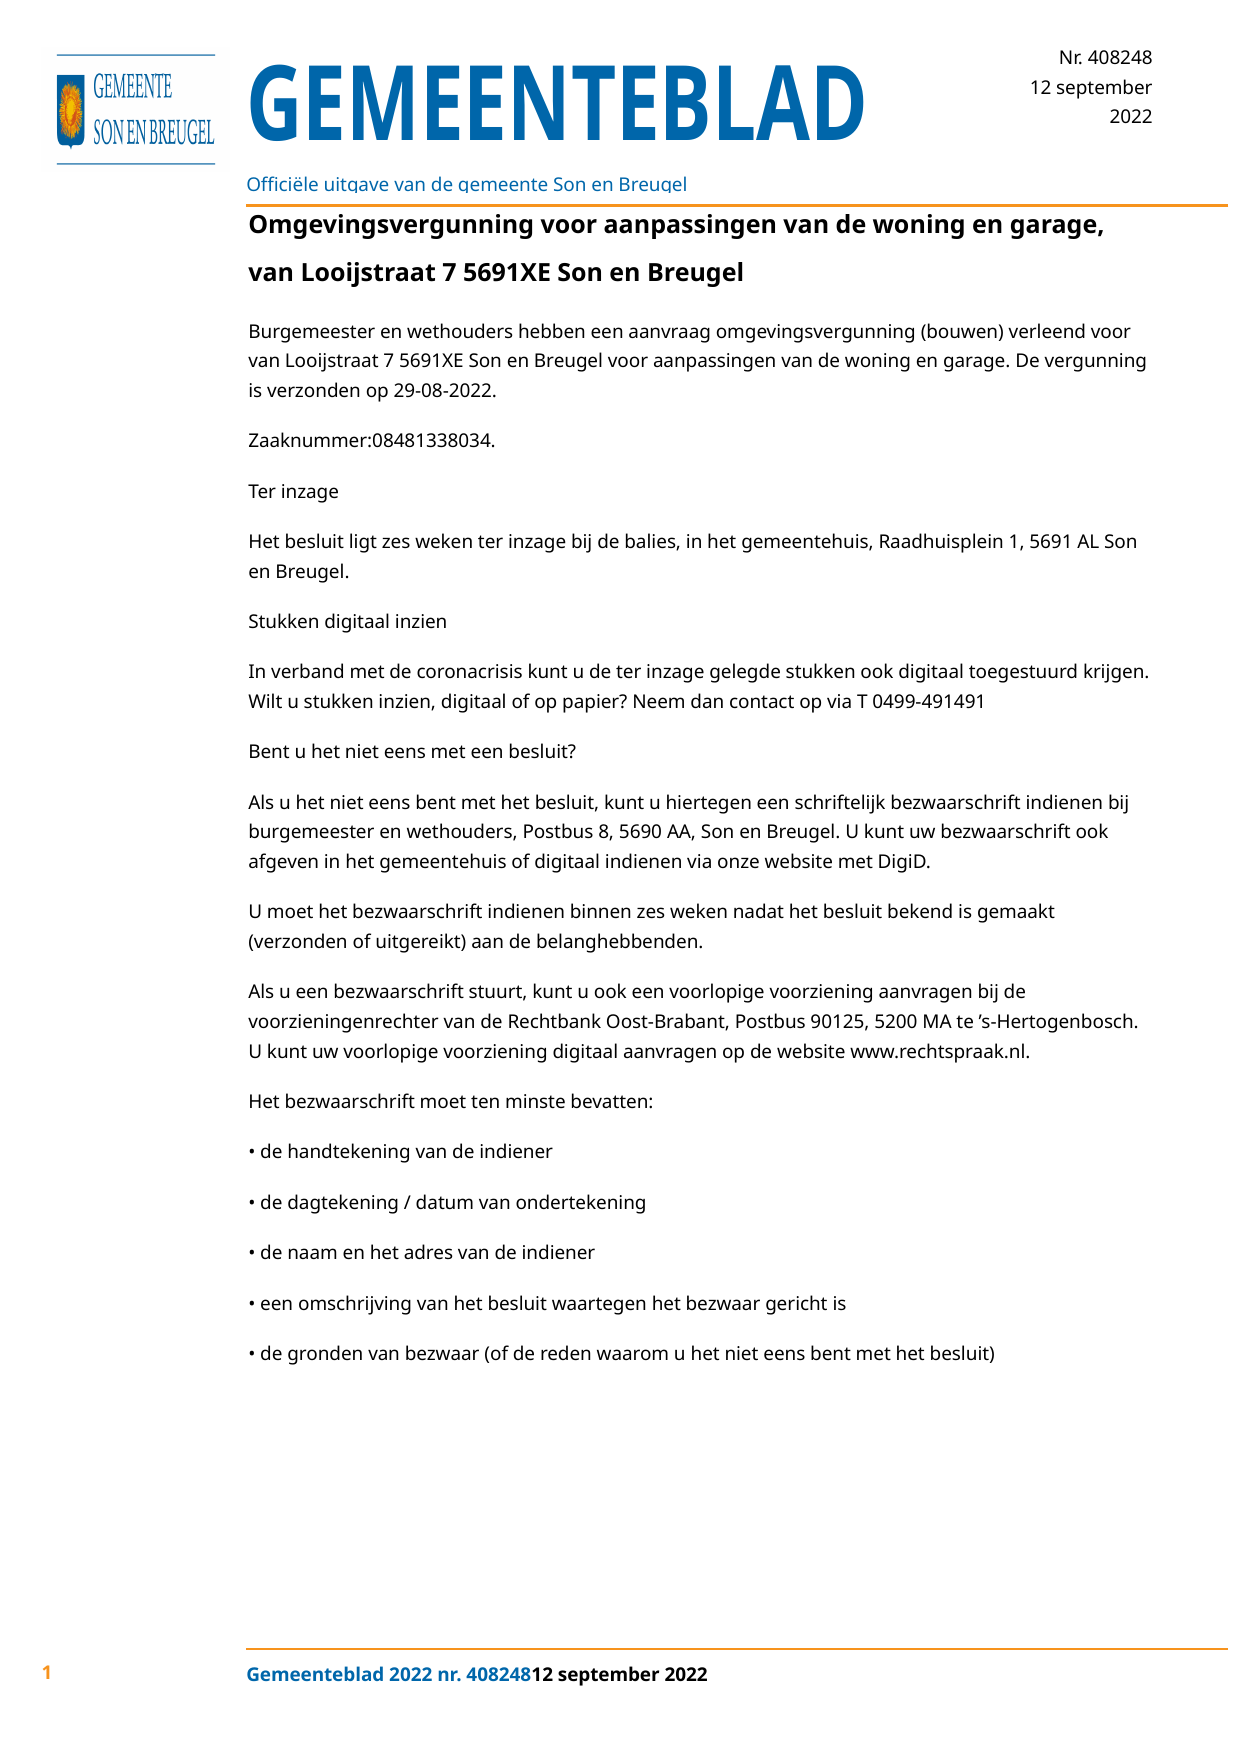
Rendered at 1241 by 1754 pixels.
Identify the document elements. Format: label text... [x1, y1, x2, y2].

text In verband met de coronacrisis kunt u de ter inzage gelegde stukken ook digitaal toegestuurd krijgen. Wilt u stukken inzien, digitaal of op papier? Neem dan contact op via T 0499-491491 [248, 659, 1152, 714]
text Ter inzage [248, 478, 1152, 504]
text U moet het bezwaarschrift indienen binnen zes weken nadat het besluit bekend is gemaakt (verzonden of uitgereikt) aan de belanghebbenden. [248, 899, 1152, 954]
text Bent u het niet eens met een besluit? [248, 739, 1152, 764]
text • een omschrijving van het besluit waartegen het bezwaar gericht is [248, 1290, 1152, 1316]
text Als u het niet eens bent met het besluit, kunt u hiertegen een schriftelijk bezwaarschrift indienen bij burgemeester en wethouders, Postbus 8, 5690 AA, Son en Breugel. U kunt uw bezwaarschrift ook afgeven in het gemeentehuis of digitaal indienen via onze website met DigiD. [248, 789, 1152, 874]
text Stukken digitaal inzien [248, 608, 1152, 634]
picture [41, 47, 231, 172]
text Zaaknummer:08481338034. [248, 427, 1152, 453]
text Burgemeester en wethouders hebben een aanvraag omgevingsvergunning (bouwen) verleend voor van Looijstraat 7 5691XE Son en Breugel voor aanpassingen van de woning en garage. De vergunning is verzonden op 29-08-2022. [248, 318, 1152, 403]
text • de handtekening van de indiener [248, 1139, 1152, 1164]
text Het bezwaarschrift moet ten minste bevatten: [248, 1088, 1152, 1114]
text Het besluit ligt zes weken ter inzage bij de balies, in het gemeentehuis, Raadhuisplein 1, 5691 AL Son en Breugel. [248, 528, 1152, 584]
text • de naam en het adres van de indiener [248, 1239, 1152, 1265]
text • de dagtekening / datum van ondertekening [248, 1189, 1152, 1215]
text Omgevingsvergunning voor aanpassingen van de woning en garage, van Looijstraat 7 5691XE Son en Breugel [248, 207, 1152, 288]
text • de gronden van bezwaar (of de reden waarom u het niet eens bent met het besluit) [248, 1340, 1152, 1366]
text Als u een bezwaarschrift stuurt, kunt u ook een voorlopige voorziening aanvragen bij de voorzieningenrechter van de Rechtbank Oost-Brabant, Postbus 90125, 5200 MA te ’s-Hertogenbosch. U kunt uw voorlopige voorziening digitaal aanvragen op de website www.rechtspraak.nl. [248, 979, 1152, 1064]
